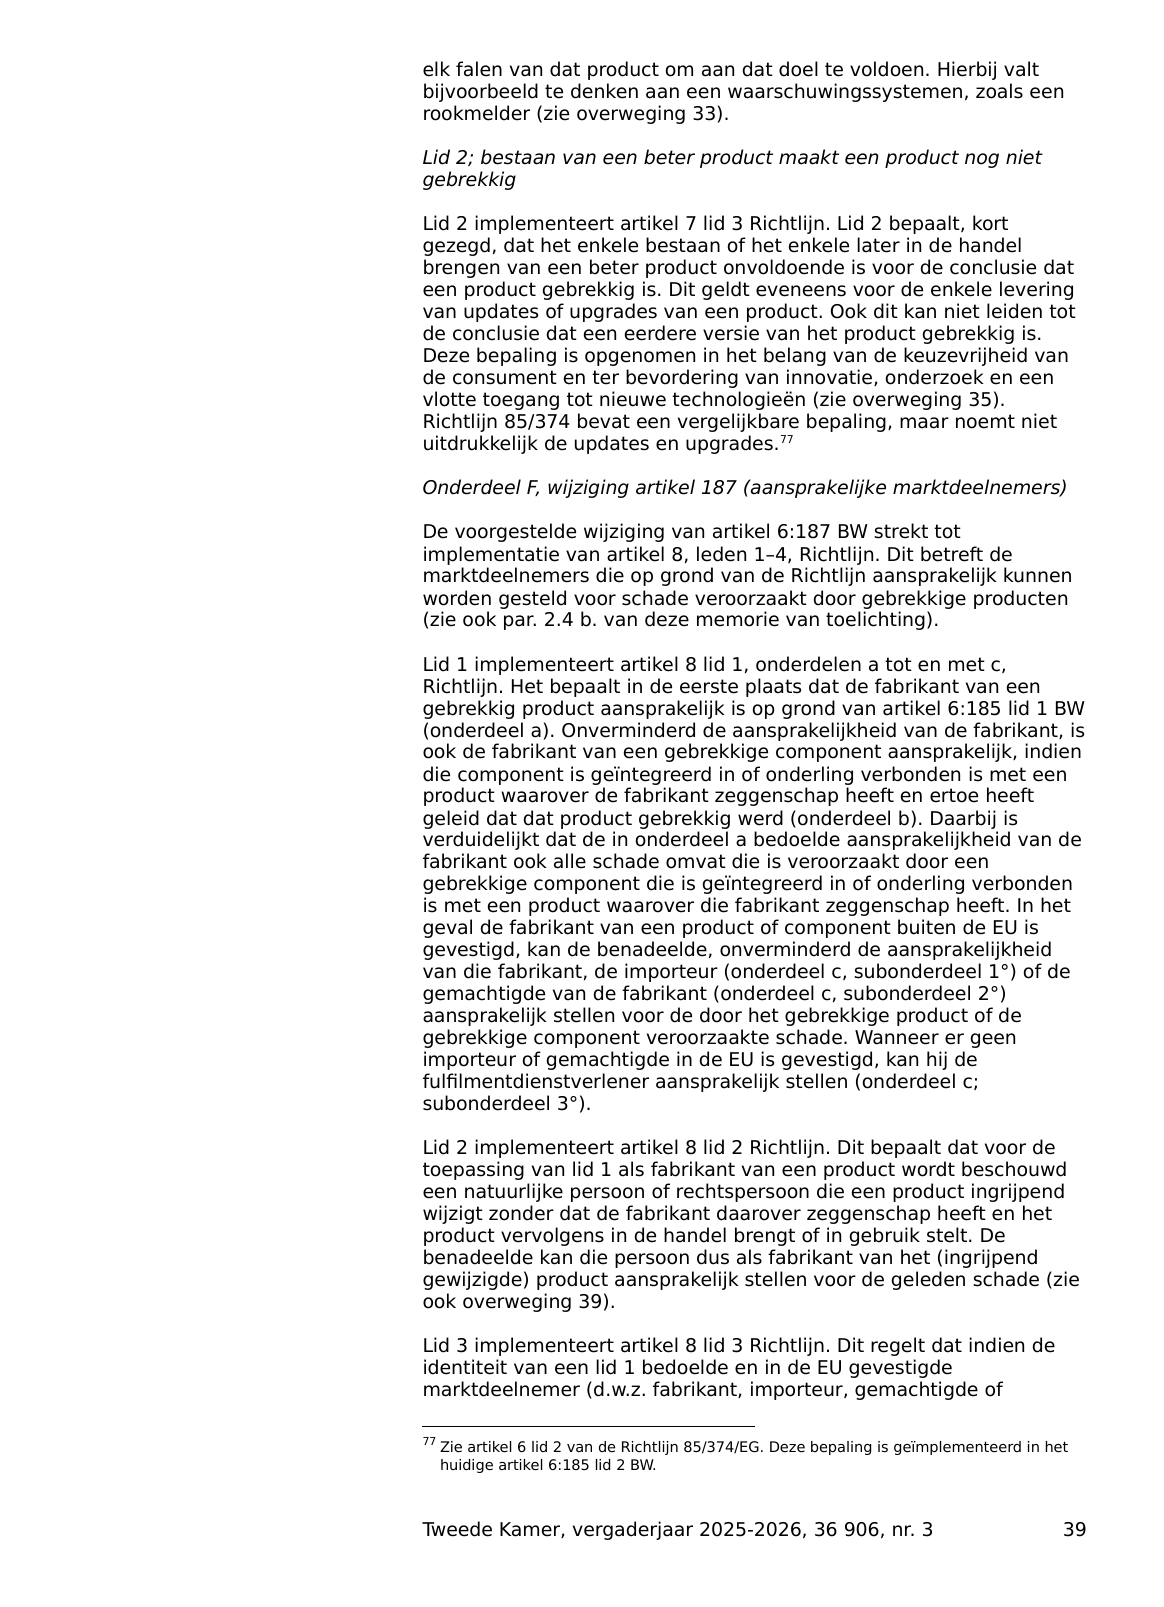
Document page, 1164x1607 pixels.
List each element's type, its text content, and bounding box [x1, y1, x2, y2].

text Zie artikel 6 lid 2 van de Richtlijn 85/374/EG. Deze bepaling is geïmplementeerd in het huidige artikel 6:185 lid 2 BW. [422, 1435, 1087, 1474]
text Lid 1 implementeert artikel 8 lid 1, onderdelen a tot en met c, Richtlijn. Het bepaalt in de eerste plaats dat de fabrikant van een gebrekkig product aansprakelijk is op grond van artikel 6:185 lid 1 BW (onderdeel a). Onverminderd de aansprakelijkheid van de fabrikant, is ook de fabrikant van een gebrekkige component aansprakelijk, indien die component is geïntegreerd in of onderling verbonden is met een product waarover de fabrikant zeggenschap heeft en ertoe heeft geleid dat dat product gebrekkig werd (onderdeel b). Daarbij is verduidelijkt dat de in onderdeel a bedoelde aansprakelijkheid van de fabrikant ook alle schade omvat die is veroorzaakt door een gebrekkige component die is geïntegreerd in of onderling verbonden is met een product waarover die fabrikant zeggenschap heeft. In het geval de fabrikant van een product of component buiten de EU is gevestigd, kan de benadeelde, onverminderd de aansprakelijkheid van die fabrikant, de importeur (onderdeel c, subonderdeel 1°) of de gemachtigde van de fabrikant (onderdeel c, subonderdeel 2°) aansprakelijk stellen voor de door het gebrekkige product of de gebrekkige component veroorzaakte schade. Wanneer er geen importeur of gemachtigde in de EU is gevestigd, kan hij de fulfilmentdienstverlener aansprakelijk stellen (onderdeel c; subonderdeel 3°). [422, 653, 1087, 1115]
text elk falen van dat product om aan dat doel te voldoen. Hierbij valt bijvoorbeeld te denken aan een waarschuwingssystemen, zoals een rookmelder (zie overweging 33). [422, 59, 1087, 125]
text Lid 2 implementeert artikel 7 lid 3 Richtlijn. Lid 2 bepaalt, kort gezegd, dat het enkele bestaan of het enkele later in de handel brengen van een beter product onvoldoende is voor de conclusie dat een product gebrekkig is. Dit geldt eveneens voor de enkele levering van updates of upgrades van een product. Ook dit kan niet leiden tot de conclusie dat een eerdere versie van het product gebrekkig is. Deze bepaling is opgenomen in het belang van de keuzevrijheid van de consument en ter bevordering van innovatie, onderzoek en een vlotte toegang tot nieuwe technologieën (zie overweging 35). Richtlijn 85/374 bevat een vergelijkbare bepaling, maar noemt niet uitdrukkelijk de updates en upgrades. [422, 213, 1087, 455]
subtitle Lid 2; bestaan van een beter product maakt een product nog niet gebrekkig [422, 147, 1087, 191]
text Lid 2 implementeert artikel 8 lid 2 Richtlijn. Dit bepaalt dat voor de toepassing van lid 1 als fabrikant van een product wordt beschouwd een natuurlijke persoon of rechtspersoon die een product ingrijpend wijzigt zonder dat de fabrikant daarover zeggenschap heeft en het product vervolgens in de handel brengt of in gebruik stelt. De benadeelde kan die persoon dus als fabrikant van het (ingrijpend gewijzigde) product aansprakelijk stellen voor de geleden schade (zie ook overweging 39). [422, 1137, 1087, 1313]
text Lid 3 implementeert artikel 8 lid 3 Richtlijn. Dit regelt dat indien de identiteit van een lid 1 bedoelde en in de EU gevestigde marktdeelnemer (d.w.z. fabrikant, importeur, gemachtigde of [422, 1335, 1087, 1401]
text De voorgestelde wijziging van artikel 6:187 BW strekt tot implementatie van artikel 8, leden 1–4, Richtlijn. Dit betreft de marktdeelnemers die op grond van de Richtlijn aansprakelijk kunnen worden gesteld voor schade veroorzaakt door gebrekkige producten (zie ook par. 2.4 b. van deze memorie van toelichting). [422, 521, 1087, 631]
subtitle Onderdeel F, wijziging artikel 187 (aansprakelijke marktdeelnemers) [422, 477, 1087, 499]
